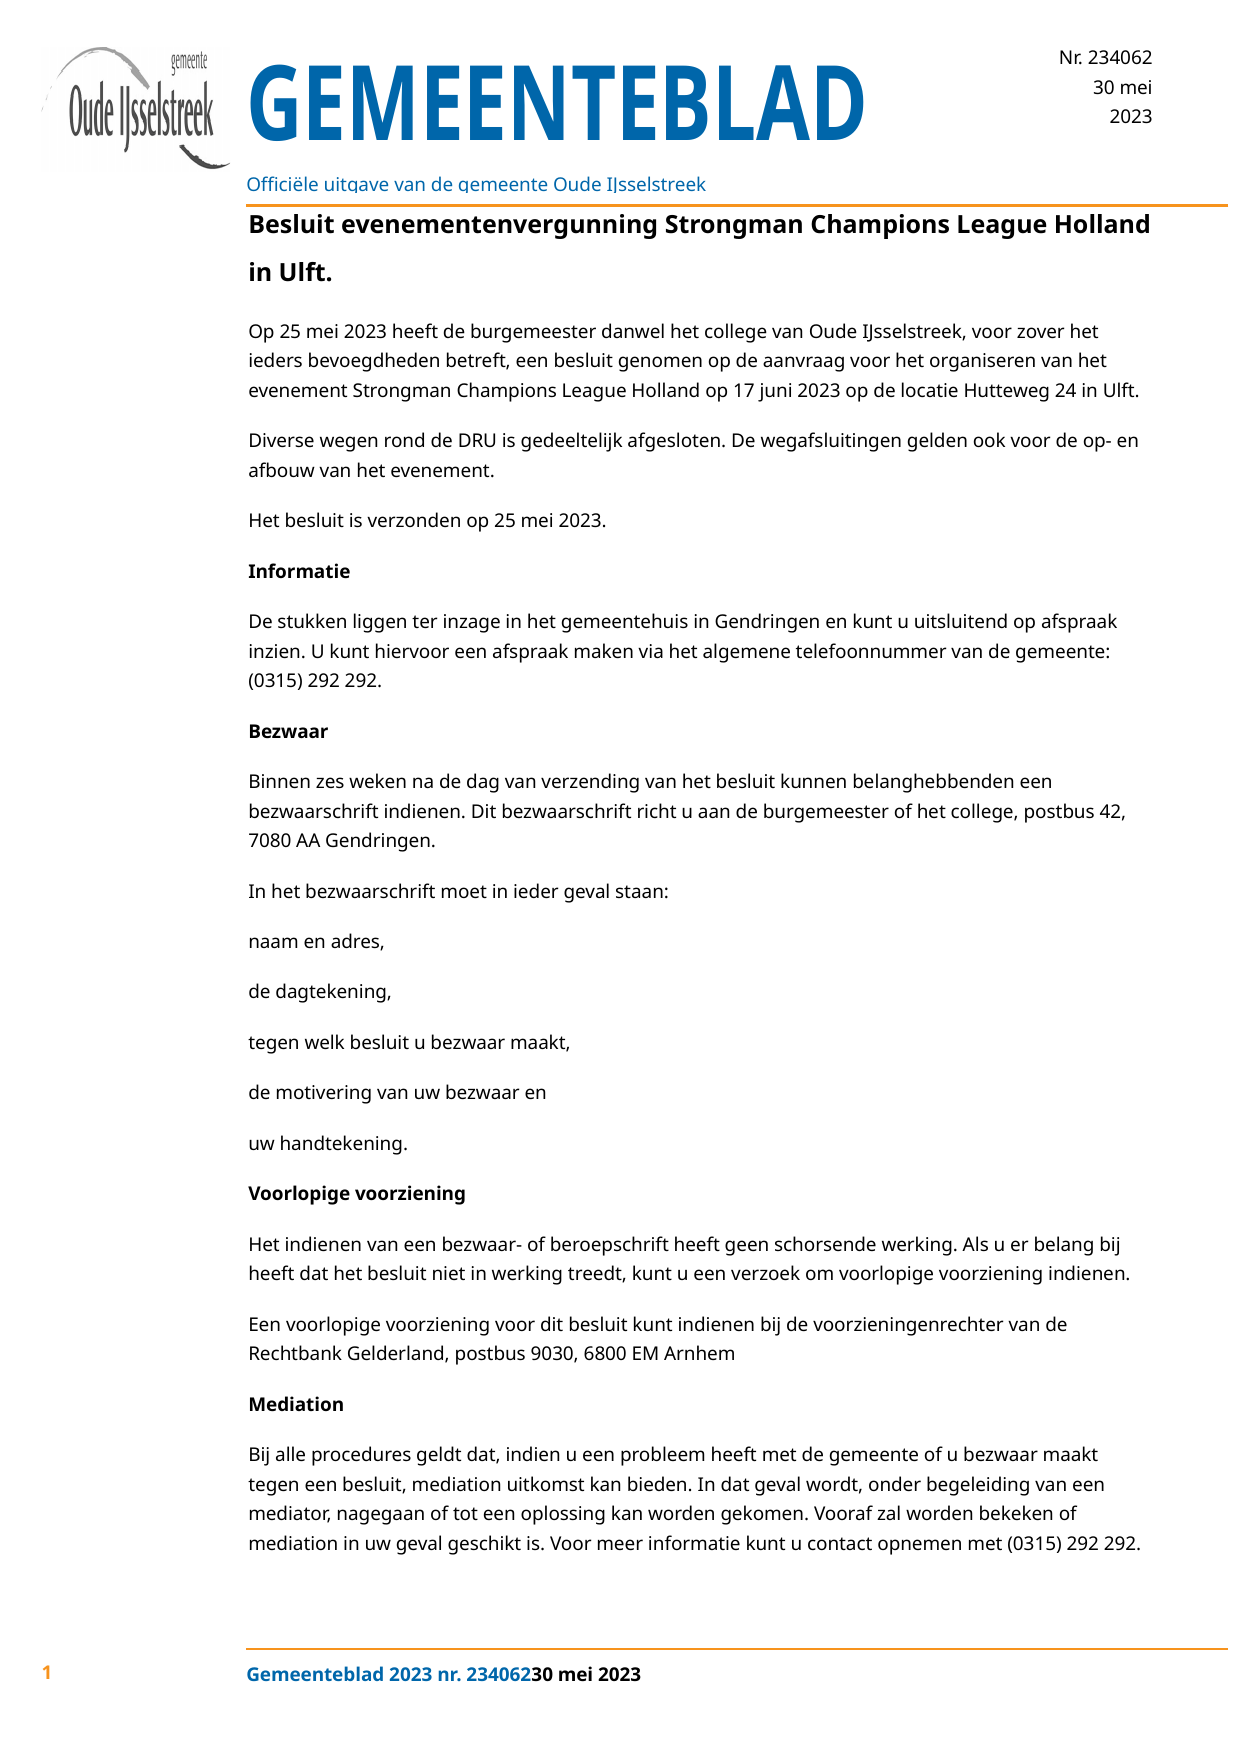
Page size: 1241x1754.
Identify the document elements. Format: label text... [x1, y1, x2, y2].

text de dagtekening, [248, 979, 1152, 1004]
text Het besluit is verzonden op 25 mei 2023. [248, 507, 1152, 533]
text naam en adres, [248, 928, 1152, 954]
text In het bezwaarschrift moet in ieder geval staan: [248, 878, 1152, 904]
text Binnen zes weken na de dag van verzending van het besluit kunnen belanghebbenden een bezwaarschrift indienen. Dit bezwaarschrift richt u aan de burgemeester of het college, postbus 42, 7080 AA Gendringen. [248, 768, 1152, 853]
text Het indienen van een bezwaar- of beroepschrift heeft geen schorsende werking. Als u er belang bij heeft dat het besluit niet in werking treedt, kunt u een verzoek om voorlopige voorziening indienen. [248, 1231, 1152, 1286]
text tegen welk besluit u bezwaar maakt, [248, 1029, 1152, 1055]
text Diverse wegen rond de DRU is gedeeltelijk afgesloten. De wegafsluitingen gelden ook voor de op- en afbouw van het evenement. [248, 427, 1152, 483]
text Op 25 mei 2023 heeft de burgemeester danwel het college van Oude IJsselstreek, voor zover het ieders bevoegdheden betreft, een besluit genomen op de aanvraag voor het organiseren van het evenement Strongman Champions League Holland op 17 juni 2023 op de locatie Hutteweg 24 in Ulft. [248, 318, 1152, 403]
text de motivering van uw bezwaar en [248, 1079, 1152, 1105]
text Voorlopige voorziening [248, 1180, 1152, 1206]
picture [41, 47, 231, 172]
text Bezwaar [248, 718, 1152, 744]
text uw handtekening. [248, 1130, 1152, 1156]
text Een voorlopige voorziening voor dit besluit kunt indienen bij de voorzieningenrechter van de Rechtbank Gelderland, postbus 9030, 6800 EM Arnhem [248, 1311, 1152, 1366]
text Mediation [248, 1391, 1152, 1417]
text Bij alle procedures geldt dat, indien u een probleem heeft met de gemeente of u bezwaar maakt tegen een besluit, mediation uitkomst kan bieden. In dat geval wordt, onder begeleiding van een mediator, nagegaan of tot een oplossing kan worden gekomen. Vooraf zal worden bekeken of mediation in uw geval geschikt is. Voor meer informatie kunt u contact opnemen met (0315) 292 292. [248, 1441, 1152, 1556]
text De stukken liggen ter inzage in het gemeentehuis in Gendringen en kunt u uitsluitend op afspraak inzien. U kunt hiervoor een afspraak maken via het algemene telefoonnummer van de gemeente: (0315) 292 292. [248, 608, 1152, 693]
text Besluit evenementenvergunning Strongman Champions League Holland in Ulft. [248, 207, 1152, 288]
text Informatie [248, 558, 1152, 584]
